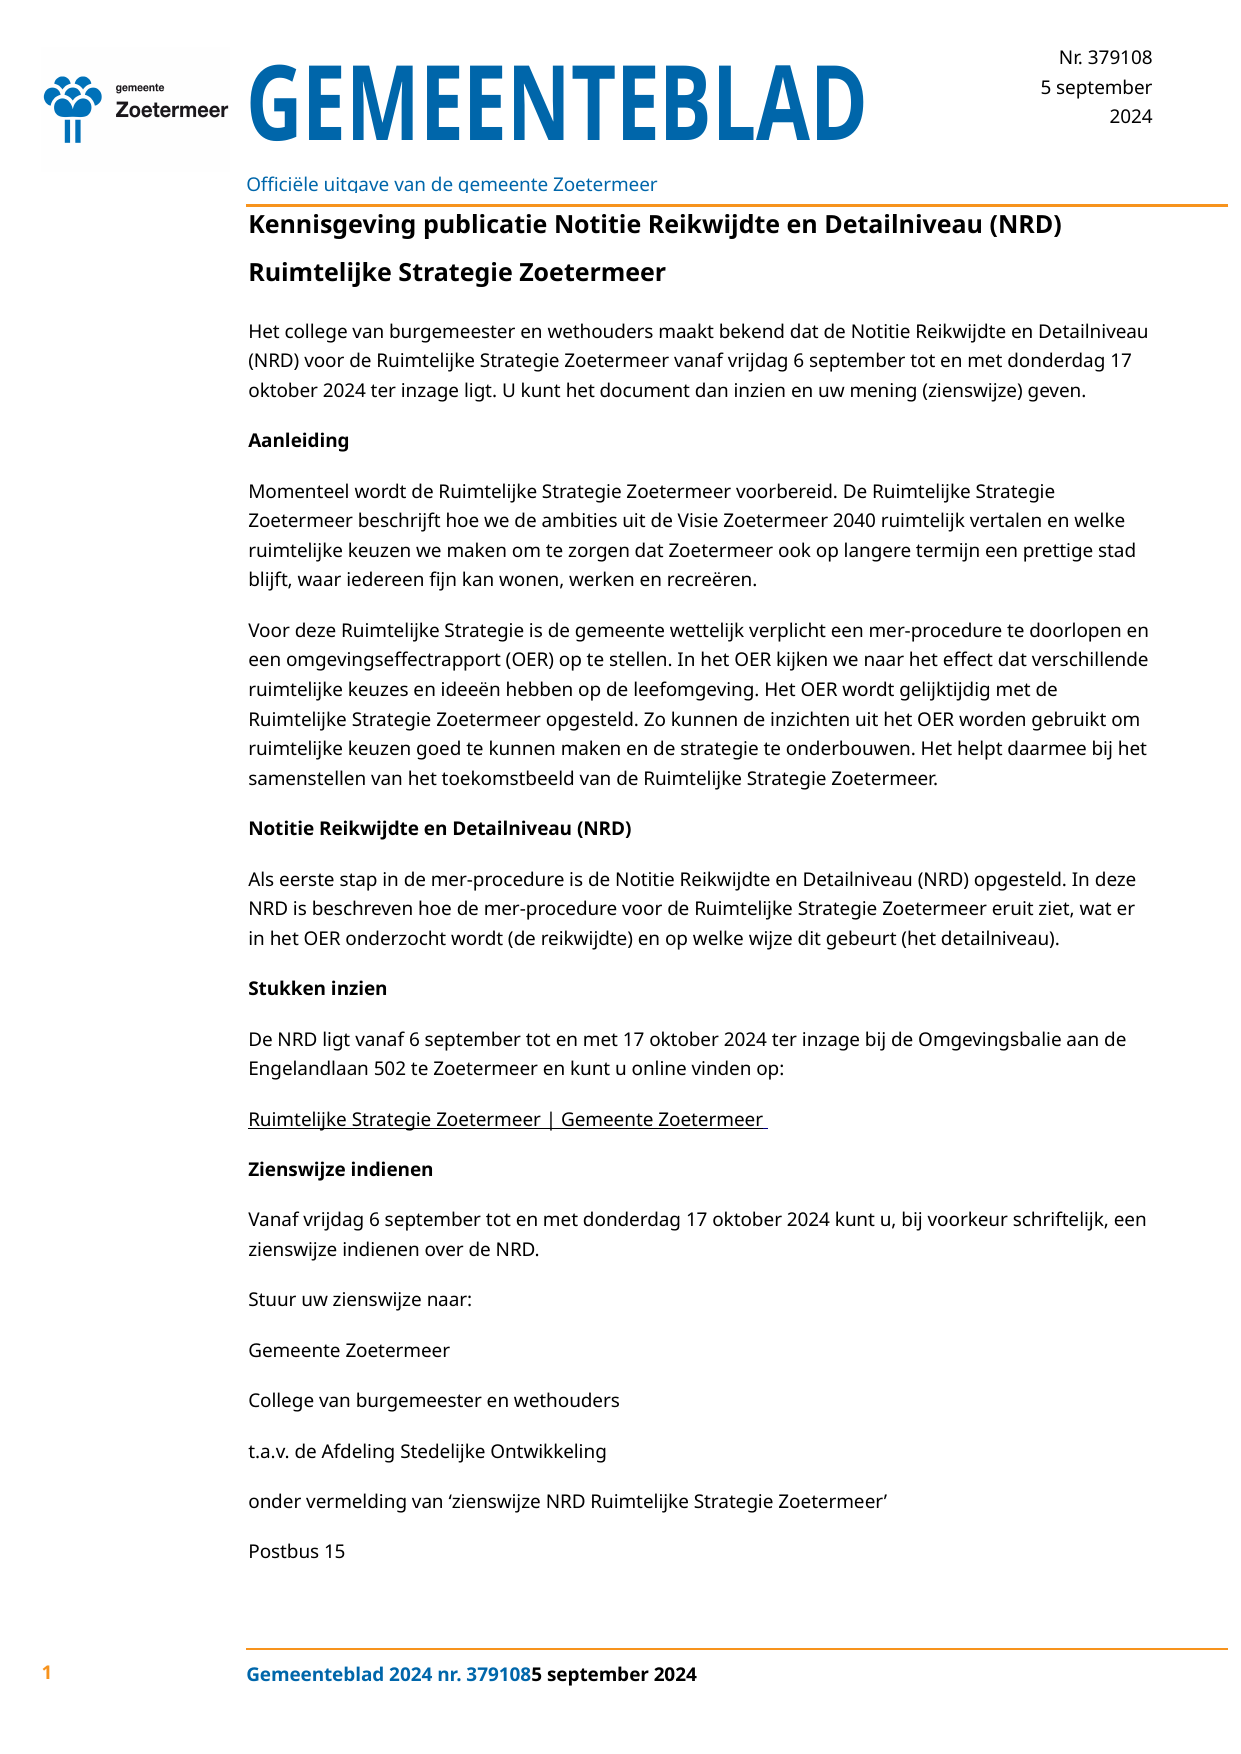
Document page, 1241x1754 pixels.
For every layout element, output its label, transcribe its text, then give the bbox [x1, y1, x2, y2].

text Aanleiding [248, 427, 1152, 453]
picture [41, 47, 231, 172]
text Gemeente Zoetermeer [248, 1337, 1152, 1363]
text onder vermelding van ‘zienswijze NRD Ruimtelijke Strategie Zoetermeer’ [248, 1488, 1152, 1514]
text Kennisgeving publicatie Notitie Reikwijdte en Detailniveau (NRD) Ruimtelijke Strategie Zoetermeer [248, 207, 1152, 288]
text Als eerste stap in de mer-procedure is de Notitie Reikwijdte en Detailniveau (NRD) opgesteld. In deze NRD is beschreven hoe de mer-procedure voor de Ruimtelijke Strategie Zoetermeer eruit ziet, wat er in het OER onderzocht wordt (de reikwijdte) en op welke wijze dit gebeurt (het detailniveau). [248, 866, 1152, 951]
text College van burgemeester en wethouders [248, 1387, 1152, 1413]
text Stuur uw zienswijze naar: [248, 1287, 1152, 1312]
text Momenteel wordt de Ruimtelijke Strategie Zoetermeer voorbereid. De Ruimtelijke Strategie Zoetermeer beschrijft hoe we de ambities uit de Visie Zoetermeer 2040 ruimtelijk vertalen en welke ruimtelijke keuzen we maken om te zorgen dat Zoetermeer ook op langere termijn een prettige stad blijft, waar iedereen fijn kan wonen, werken en recreëren. [248, 478, 1152, 592]
text Ruimtelijke Strategie Zoetermeer | Gemeente Zoetermeer [248, 1106, 1152, 1132]
text Het college van burgemeester en wethouders maakt bekend dat de Notitie Reikwijdte en Detailniveau (NRD) voor de Ruimtelijke Strategie Zoetermeer vanaf vrijdag 6 september tot en met donderdag 17 oktober 2024 ter inzage ligt. U kunt het document dan inzien en uw mening (zienswijze) geven. [248, 318, 1152, 403]
text Vanaf vrijdag 6 september tot en met donderdag 17 oktober 2024 kunt u, bij voorkeur schriftelijk, een zienswijze indienen over de NRD. [248, 1207, 1152, 1262]
text Postbus 15 [248, 1539, 1152, 1564]
text Notitie Reikwijdte en Detailniveau (NRD) [248, 815, 1152, 841]
text De NRD ligt vanaf 6 september tot en met 17 oktober 2024 ter inzage bij de Omgevingsbalie aan de Engelandlaan 502 te Zoetermeer en kunt u online vinden op: [248, 1026, 1152, 1081]
text Voor deze Ruimtelijke Strategie is de gemeente wettelijk verplicht een mer-procedure te doorlopen en een omgevingseffectrapport (OER) op te stellen. In het OER kijken we naar het effect dat verschillende ruimtelijke keuzes en ideeën hebben op de leefomgeving. Het OER wordt gelijktijdig met de Ruimtelijke Strategie Zoetermeer opgesteld. Zo kunnen de inzichten uit het OER worden gebruikt om ruimtelijke keuzen goed te kunnen maken en de strategie te onderbouwen. Het helpt daarmee bij het samenstellen van het toekomstbeeld van de Ruimtelijke Strategie Zoetermeer. [248, 617, 1152, 791]
text Stukken inzien [248, 975, 1152, 1001]
text Zienswijze indienen [248, 1156, 1152, 1182]
text t.a.v. de Afdeling Stedelijke Ontwikkeling [248, 1438, 1152, 1464]
